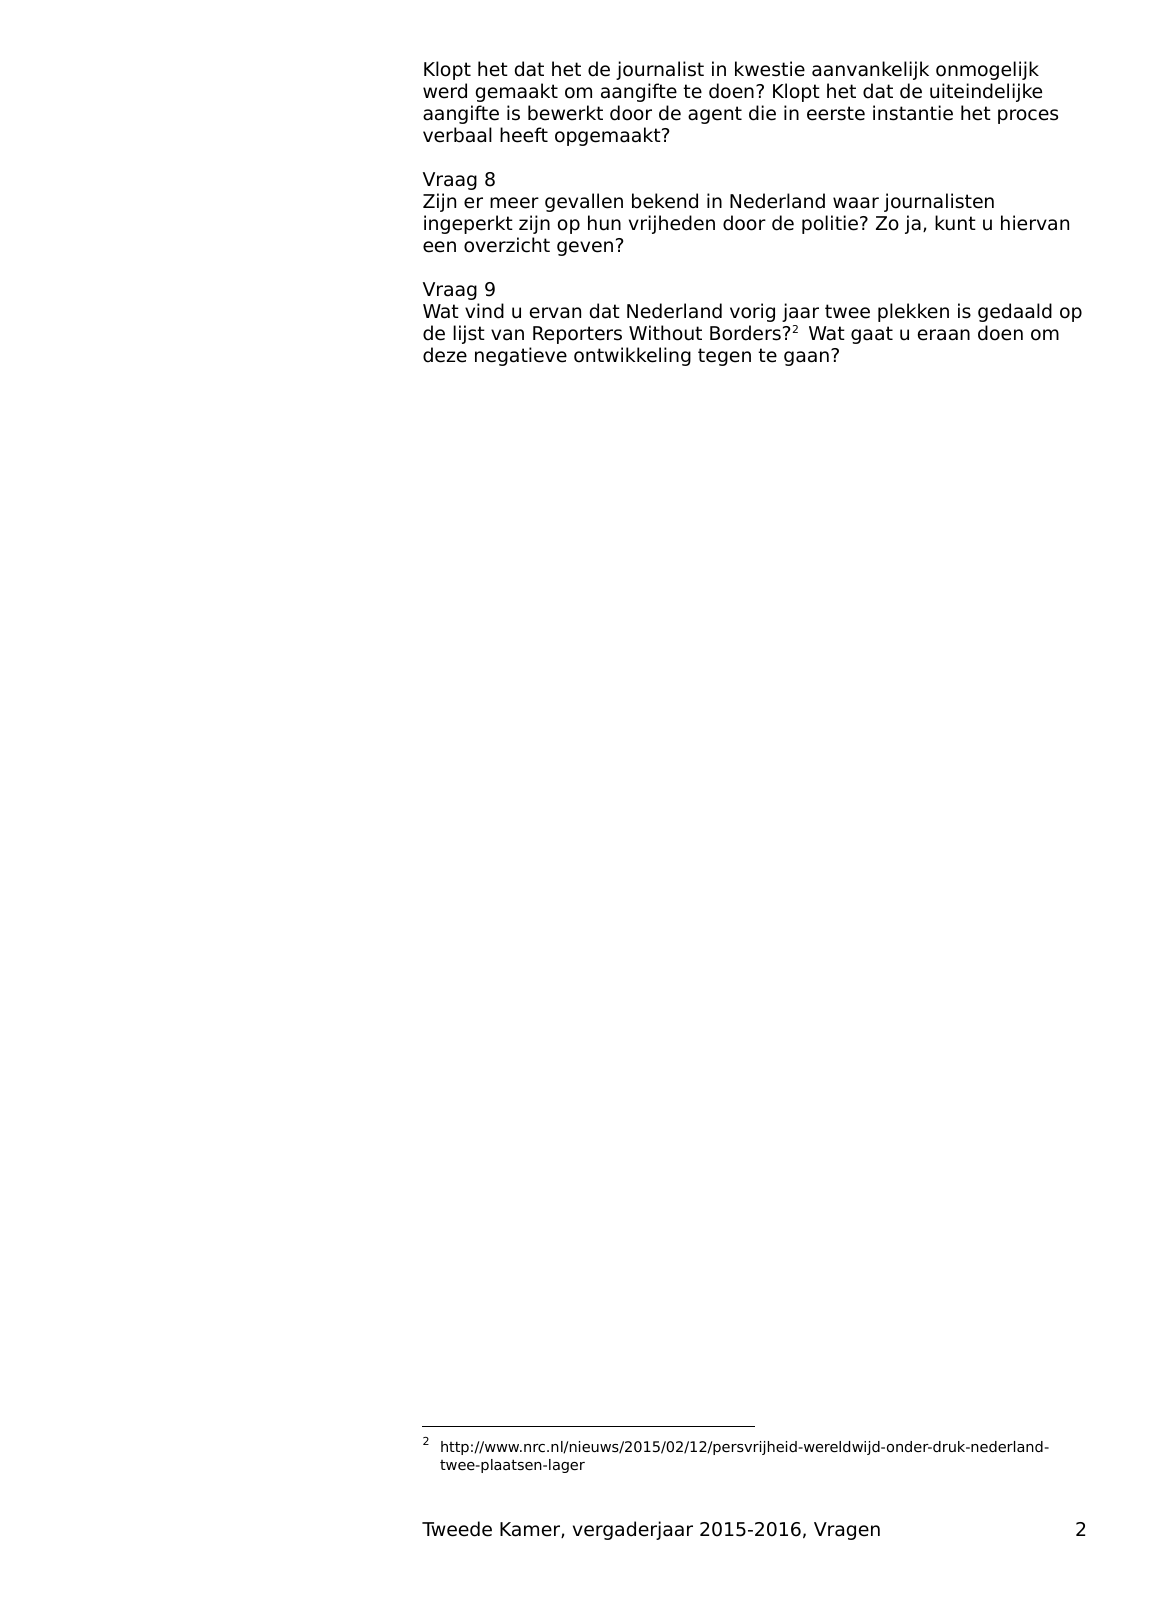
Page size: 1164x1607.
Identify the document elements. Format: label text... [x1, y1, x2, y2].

text Zijn er meer gevallen bekend in Nederland waar journalisten ingeperkt zijn op hun vrijheden door de politie? Zo ja, kunt u hiervan een overzicht geven? [422, 191, 1087, 257]
text Wat vind u ervan dat Nederland vorig jaar twee plekken is gedaald op de lijst van Reporters Without Borders? Wat gaat u eraan doen om deze negatieve ontwikkeling tegen te gaan? [422, 301, 1087, 367]
text Klopt het dat het de journalist in kwestie aanvankelijk onmogelijk werd gemaakt om aangifte te doen? Klopt het dat de uiteindelijke aangifte is bewerkt door de agent die in eerste instantie het proces verbaal heeft opgemaakt? [422, 59, 1087, 147]
text http://www.nrc.nl/nieuws/2015/02/12/persvrijheid-wereldwijd-onder-druk-nederland-twee-plaatsen-lager [422, 1435, 1087, 1474]
text Vraag 8 [422, 169, 1087, 191]
text Vraag 9 [422, 279, 1087, 301]
